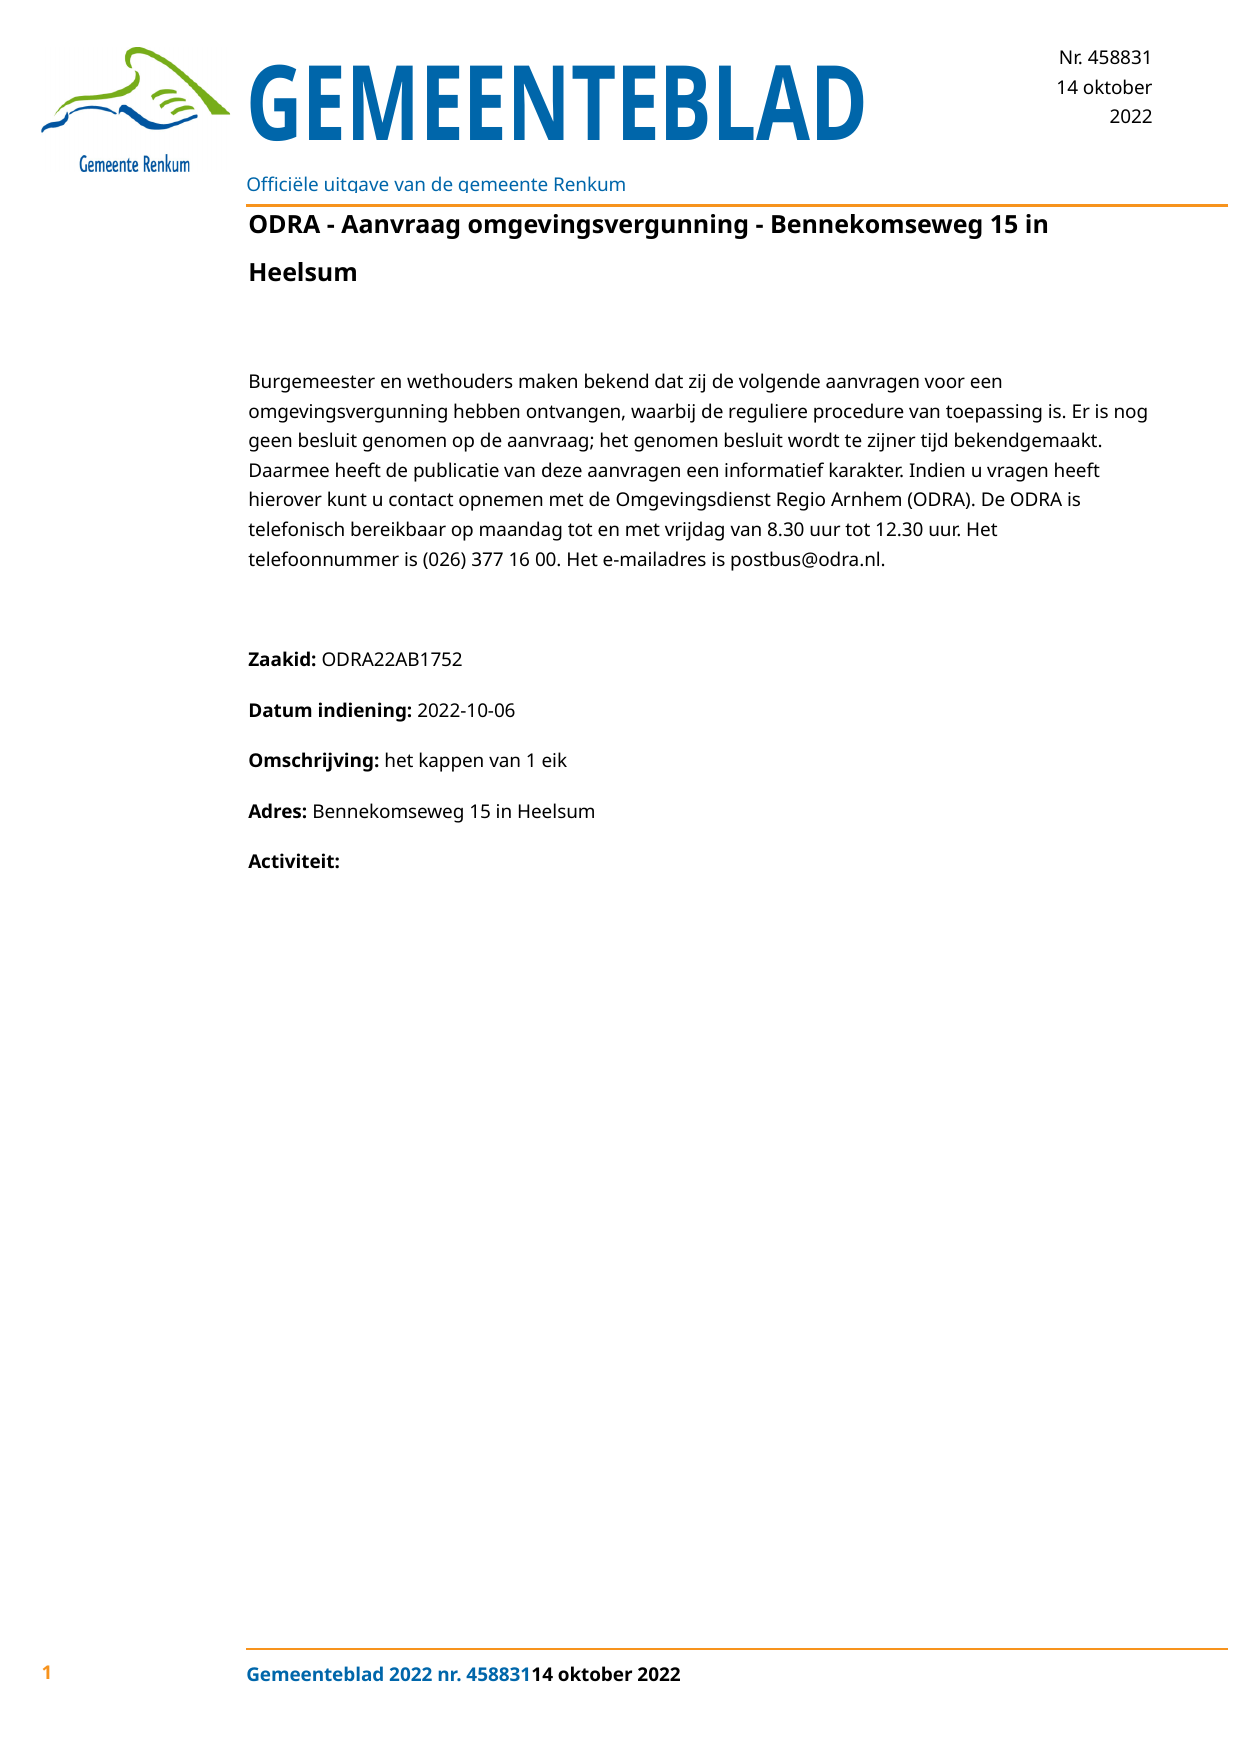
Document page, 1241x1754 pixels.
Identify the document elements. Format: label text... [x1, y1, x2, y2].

text Burgemeester en wethouders maken bekend dat zij de volgende aanvragen voor een omgevingsvergunning hebben ontvangen, waarbij de reguliere procedure van toepassing is. Er is nog geen besluit genomen op de aanvraag; het genomen besluit wordt te zijner tijd bekendgemaakt. Daarmee heeft de publicatie van deze aanvragen een informatief karakter. Indien u vragen heeft hierover kunt u contact opnemen met de Omgevingsdienst Regio Arnhem (ODRA). De ODRA is telefonisch bereikbaar op maandag tot en met vrijdag van 8.30 uur tot 12.30 uur. Het telefoonnummer is (026) 377 16 00. Het e-mailadres is postbus@odra.nl. [248, 368, 1152, 572]
text Adres: Bennekomseweg 15 in Heelsum [248, 798, 1152, 824]
text Datum indiening: 2022-10-06 [248, 697, 1152, 723]
text Omschrijving: het kappen van 1 eik [248, 747, 1152, 773]
picture [41, 47, 231, 172]
text Activiteit: [248, 848, 1152, 874]
text Zaakid: ODRA22AB1752 [248, 647, 1152, 672]
text ODRA - Aanvraag omgevingsvergunning - Bennekomseweg 15 in Heelsum [248, 207, 1152, 288]
